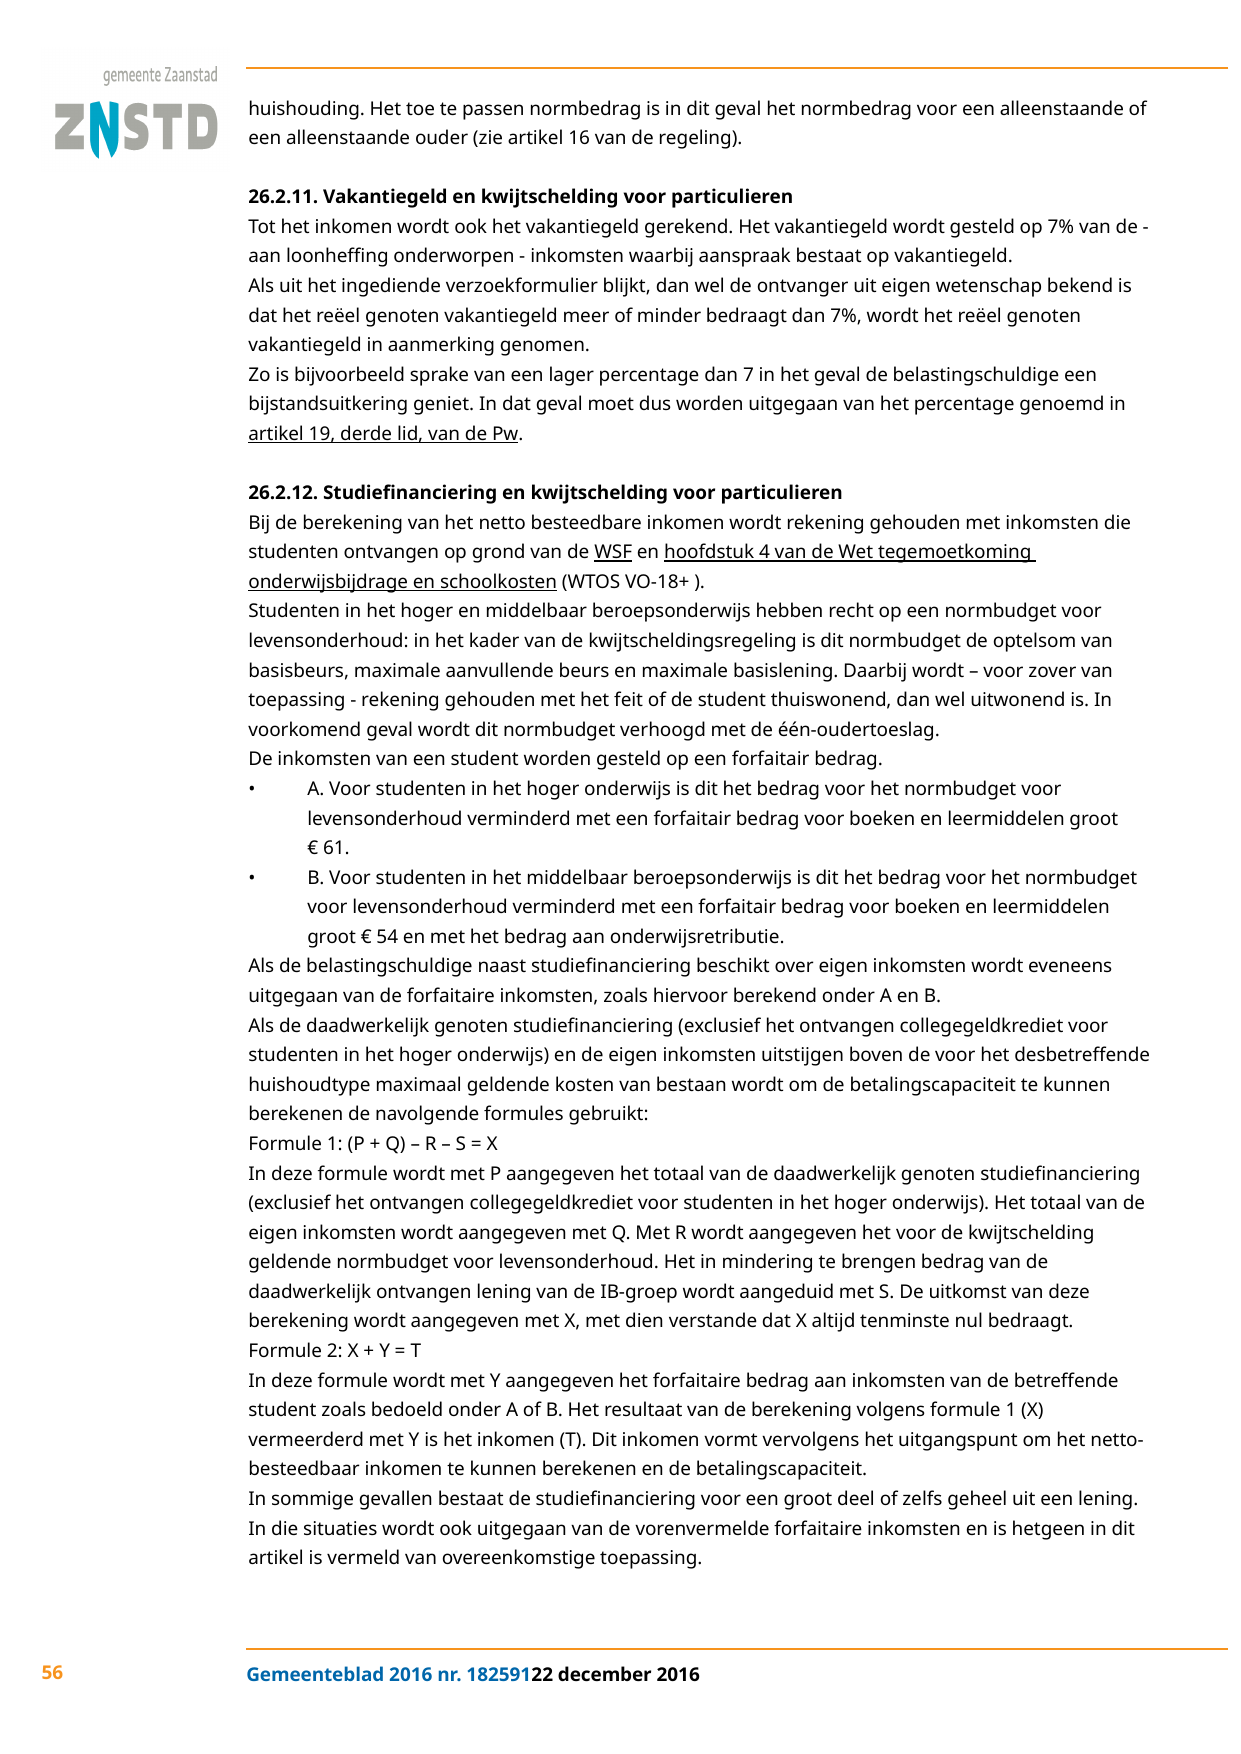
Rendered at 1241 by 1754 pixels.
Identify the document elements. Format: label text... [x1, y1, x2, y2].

text huishouding. Het toe te passen normbedrag is in dit geval het normbedrag voor een alleenstaande of een alleenstaande ouder (zie artikel 16 van de regeling). [248, 95, 1152, 150]
text Als uit het ingediende verzoekformulier blijkt, dan wel de ontvanger uit eigen wetenschap bekend is dat het reëel genoten vakantiegeld meer of minder bedraagt dan 7%, wordt het reëel genoten vakantiegeld in aanmerking genomen. [248, 272, 1152, 357]
text Tot het inkomen wordt ook het vakantiegeld gerekend. Het vakantiegeld wordt gesteld op 7% van de - aan loonheffing onderworpen - inkomsten waarbij aanspraak bestaat op vakantiegeld. [248, 213, 1152, 268]
list A. Voor studenten in het hoger onderwijs is dit het bedrag voor het normbudget voor levensonderhoud verminderd met een forfaitair bedrag voor boeken en leermiddelen groot € 61. [248, 775, 1152, 860]
text Als de belastingschuldige naast studiefinanciering beschikt over eigen inkomsten wordt eveneens uitgegaan van de forfaitaire inkomsten, zoals hiervoor berekend onder A en B. [248, 953, 1152, 1008]
text In deze formule wordt met Y aangegeven het forfaitaire bedrag aan inkomsten van de betreffende student zoals bedoeld onder A of B. Het resultaat van de berekening volgens formule 1 (X) vermeerderd met Y is het inkomen (T). Dit inkomen vormt vervolgens het uitgangspunt om het netto-besteedbaar inkomen te kunnen berekenen en de betalingscapaciteit. [248, 1367, 1152, 1481]
text In sommige gevallen bestaat de studiefinanciering voor een groot deel of zelfs geheel uit een lening. In die situaties wordt ook uitgegaan van de vorenvermelde forfaitaire inkomsten en is hetgeen in dit artikel is vermeld van overeenkomstige toepassing. [248, 1485, 1152, 1570]
text 26.2.11. Vakantiegeld en kwijtschelding voor particulieren [248, 183, 1152, 209]
text Als de daadwerkelijk genoten studiefinanciering (exclusief het ontvangen collegegeldkrediet voor studenten in het hoger onderwijs) en de eigen inkomsten uitstijgen boven de voor het desbetreffende huishoudtype maximaal geldende kosten van bestaan wordt om de betalingscapaciteit te kunnen berekenen de navolgende formules gebruikt: [248, 1012, 1152, 1126]
text Studenten in het hoger en middelbaar beroepsonderwijs hebben recht op een normbudget voor levensonderhoud: in het kader van de kwijtscheldingsregeling is dit normbudget de optelsom van basisbeurs, maximale aanvullende beurs en maximale basislening. Daarbij wordt – voor zover van toepassing - rekening gehouden met het feit of de student thuiswonend, dan wel uitwonend is. In voorkomend geval wordt dit normbudget verhoogd met de één-oudertoeslag. [248, 598, 1152, 742]
text Formule 2: X + Y = T [248, 1337, 1152, 1363]
list B. Voor studenten in het middelbaar beroepsonderwijs is dit het bedrag voor het normbudget voor levensonderhoud verminderd met een forfaitair bedrag voor boeken en leermiddelen groot € 54 en met het bedrag aan onderwijsretributie. [248, 864, 1152, 949]
text De inkomsten van een student worden gesteld op een forfaitair bedrag. [248, 746, 1152, 771]
text 26.2.12. Studiefinanciering en kwijtschelding voor particulieren [248, 479, 1152, 505]
picture [41, 47, 231, 172]
text Formule 1: (P + Q) – R – S = X [248, 1130, 1152, 1156]
text Bij de berekening van het netto besteedbare inkomen wordt rekening gehouden met inkomsten die studenten ontvangen op grond van de WSF en hoofdstuk 4 van de Wet tegemoetkoming onderwijsbijdrage en schoolkosten (WTOS VO-18+ ). [248, 509, 1152, 594]
text In deze formule wordt met P aangegeven het totaal van de daadwerkelijk genoten studiefinanciering (exclusief het ontvangen collegegeldkrediet voor studenten in het hoger onderwijs). Het totaal van de eigen inkomsten wordt aangegeven met Q. Met R wordt aangegeven het voor de kwijtschelding geldende normbudget voor levensonderhoud. Het in mindering te brengen bedrag van de daadwerkelijk ontvangen lening van de IB-groep wordt aangeduid met S. De uitkomst van deze berekening wordt aangegeven met X, met dien verstande dat X altijd tenminste nul bedraagt. [248, 1160, 1152, 1333]
text Zo is bijvoorbeeld sprake van een lager percentage dan 7 in het geval de belastingschuldige een bijstandsuitkering geniet. In dat geval moet dus worden uitgegaan van het percentage genoemd in artikel 19, derde lid, van de Pw. [248, 361, 1152, 446]
